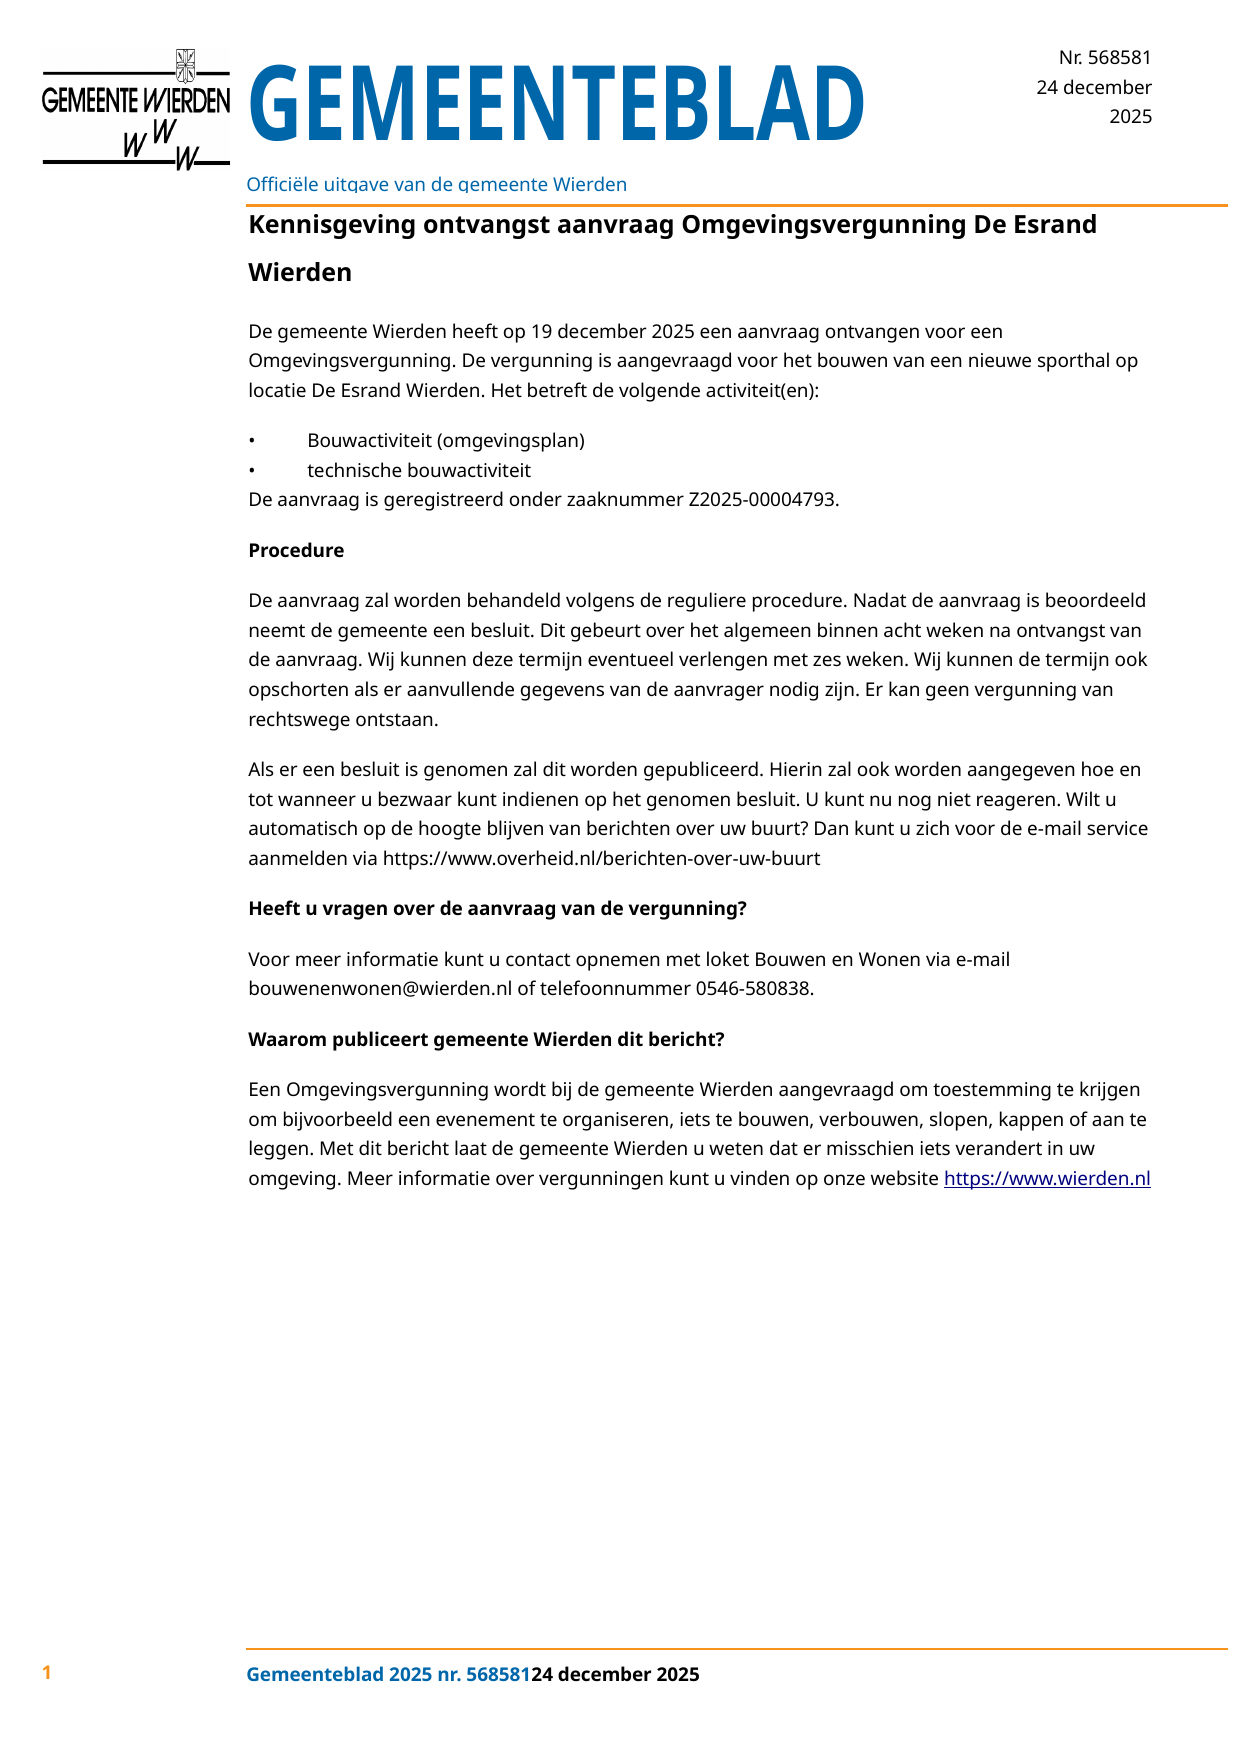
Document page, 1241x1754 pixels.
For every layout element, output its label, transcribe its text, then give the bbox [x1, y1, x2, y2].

text Waarom publiceert gemeente Wierden dit bericht? [248, 1026, 1152, 1052]
picture [41, 47, 231, 172]
text Kennisgeving ontvangst aanvraag Omgevingsvergunning De Esrand Wierden [248, 207, 1152, 288]
text Voor meer informatie kunt u contact opnemen met loket Bouwen en Wonen via e-mail bouwenenwonen@wierden.nl of telefoonnummer 0546-580838. [248, 946, 1152, 1001]
text Als er een besluit is genomen zal dit worden gepubliceerd. Hierin zal ook worden aangegeven hoe en tot wanneer u bezwaar kunt indienen op het genomen besluit. U kunt nu nog niet reageren. Wilt u automatisch op de hoogte blijven van berichten over uw buurt? Dan kunt u zich voor de e-mail service aanmelden via https://www.overheid.nl/berichten-over-uw-buurt [248, 756, 1152, 871]
text Procedure [248, 537, 1152, 563]
list Bouwactiviteit (omgevingsplan) [248, 427, 1152, 453]
text De aanvraag is geregistreerd onder zaaknummer Z2025-00004793. [248, 487, 1152, 512]
text Een Omgevingsvergunning wordt bij de gemeente Wierden aangevraagd om toestemming te krijgen om bijvoorbeeld een evenement te organiseren, iets te bouwen, verbouwen, slopen, kappen of aan te leggen. Met dit bericht laat de gemeente Wierden u weten dat er misschien iets verandert in uw omgeving. Meer informatie over vergunningen kunt u vinden op onze website https://www.wierden.nl [248, 1076, 1152, 1191]
list technische bouwactiviteit [248, 457, 1152, 483]
text De gemeente Wierden heeft op 19 december 2025 een aanvraag ontvangen voor een Omgevingsvergunning. De vergunning is aangevraagd voor het bouwen van een nieuwe sporthal op locatie De Esrand Wierden. Het betreft de volgende activiteit(en): [248, 318, 1152, 403]
text Heeft u vragen over de aanvraag van de vergunning? [248, 895, 1152, 921]
text De aanvraag zal worden behandeld volgens de reguliere procedure. Nadat de aanvraag is beoordeeld neemt de gemeente een besluit. Dit gebeurt over het algemeen binnen acht weken na ontvangst van de aanvraag. Wij kunnen deze termijn eventueel verlengen met zes weken. Wij kunnen de termijn ook opschorten als er aanvullende gegevens van de aanvrager nodig zijn. Er kan geen vergunning van rechtswege ontstaan. [248, 587, 1152, 732]
